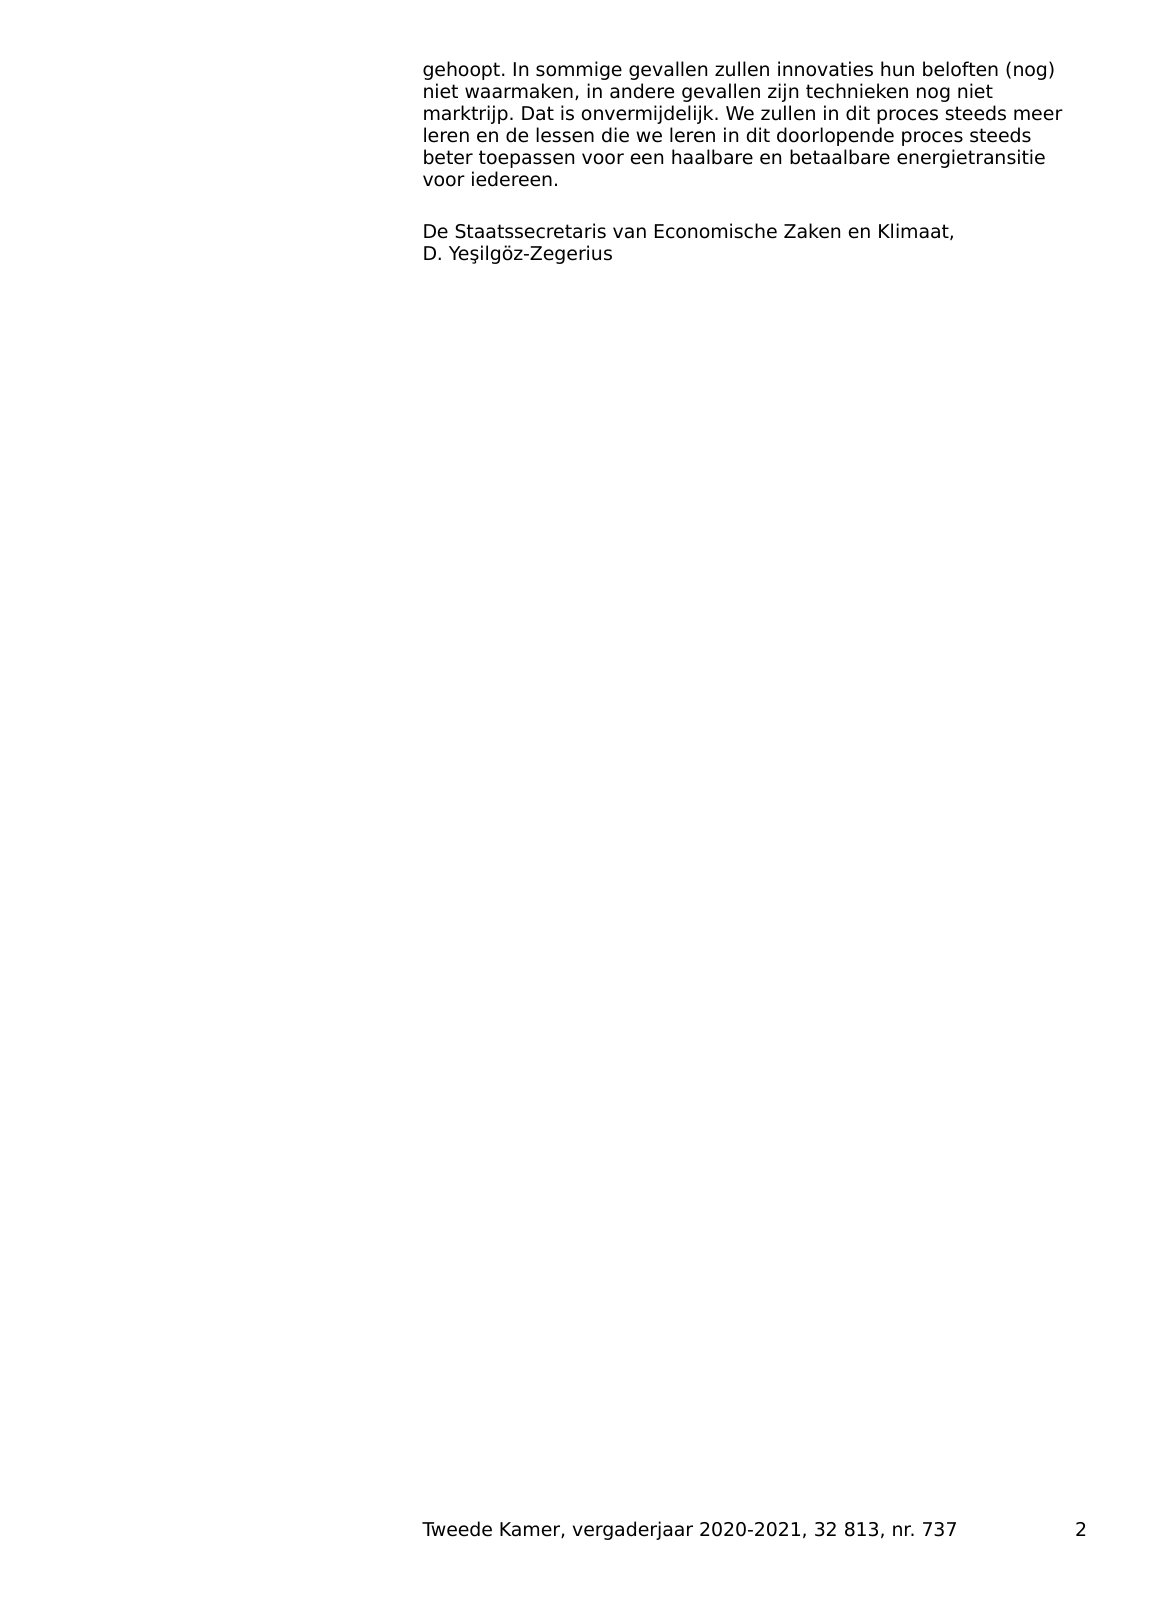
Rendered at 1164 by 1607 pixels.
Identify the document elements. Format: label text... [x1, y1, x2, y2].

text gehoopt. In sommige gevallen zullen innovaties hun beloften (nog) niet waarmaken, in andere gevallen zijn technieken nog niet marktrijp. Dat is onvermijdelijk. We zullen in dit proces steeds meer leren en de lessen die we leren in dit doorlopende proces steeds beter toepassen voor een haalbare en betaalbare energietransitie voor iedereen. [422, 59, 1087, 191]
text De Staatssecretaris van Economische Zaken en Klimaat, D. Yeşilgöz-Zegerius [422, 221, 1087, 265]
